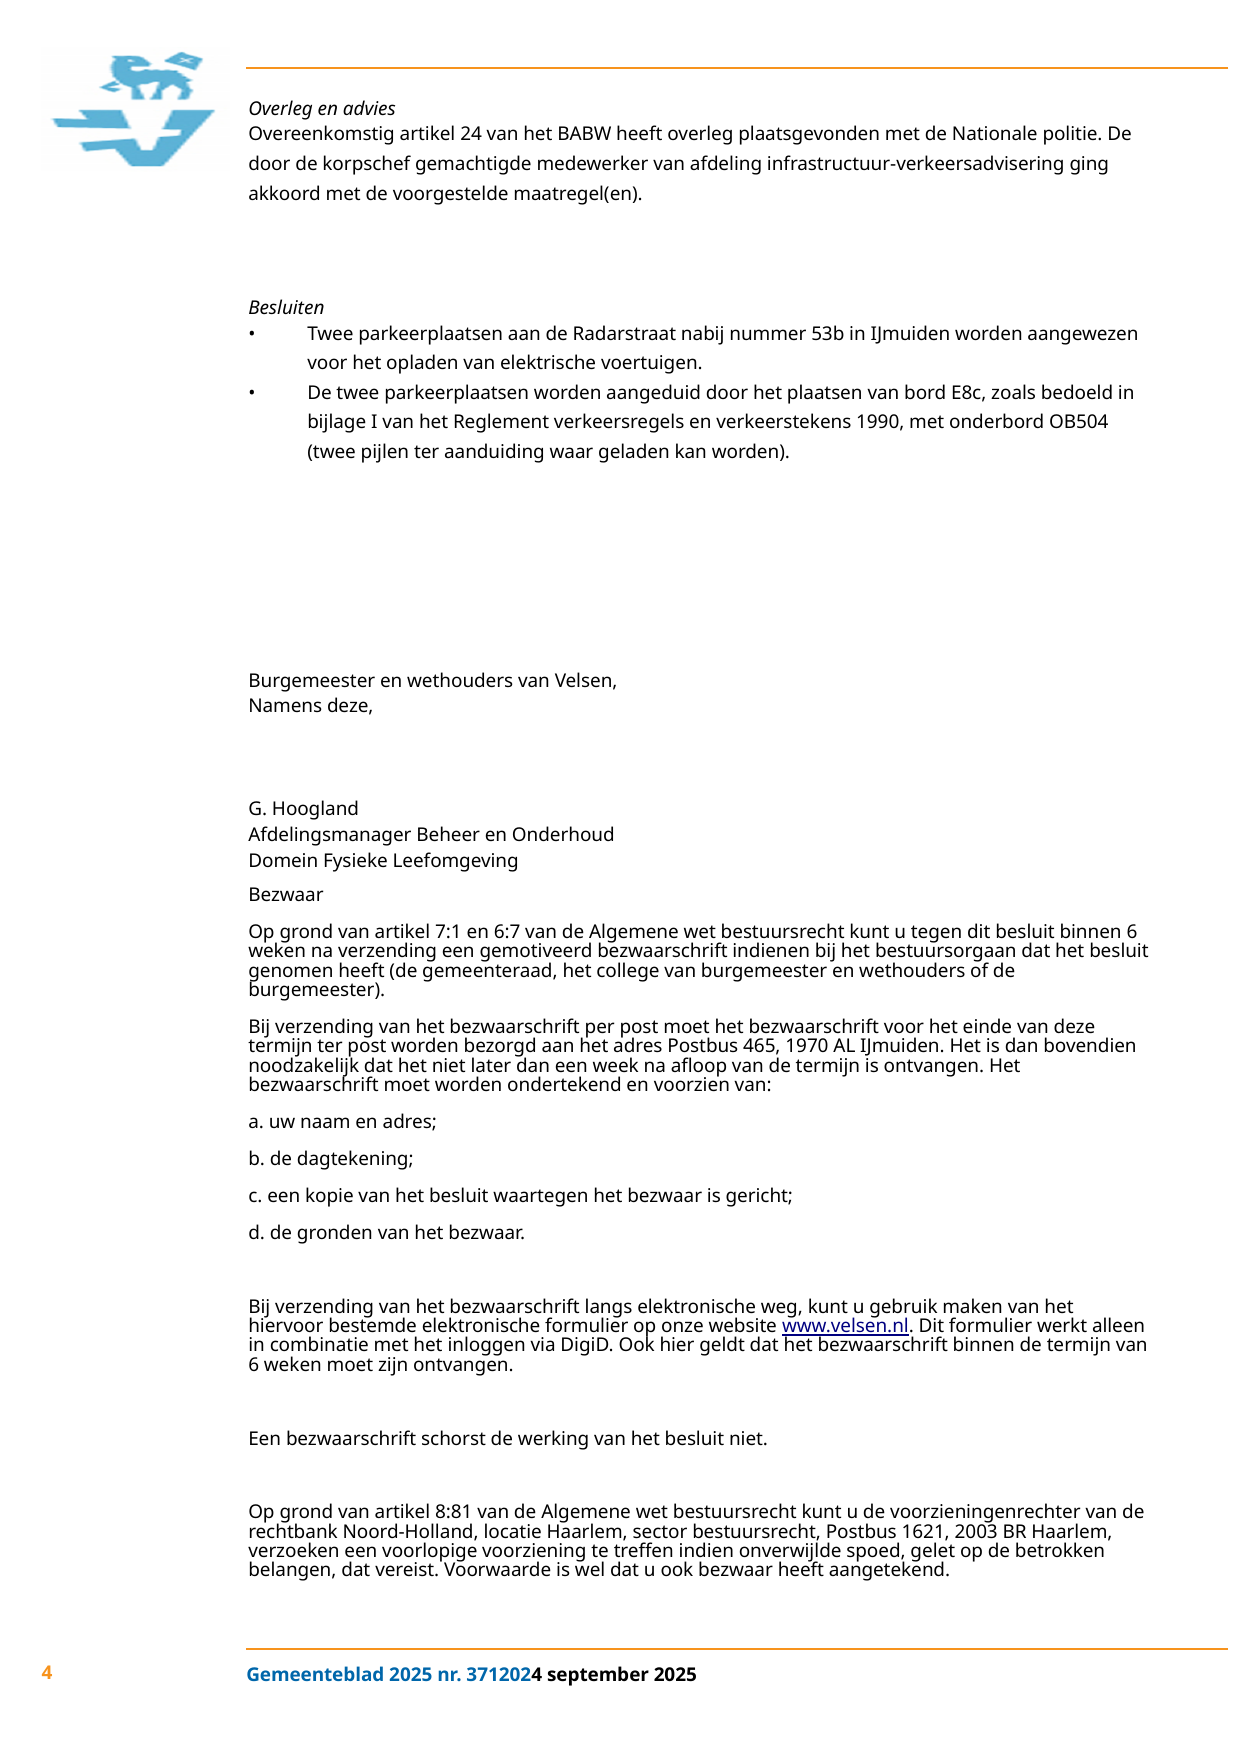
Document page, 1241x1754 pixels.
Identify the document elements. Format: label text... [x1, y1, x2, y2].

text Namens deze, [248, 692, 1152, 718]
text G. Hoogland [248, 795, 1152, 821]
text d. de gronden van het bezwaar. [248, 1224, 1152, 1243]
text c. een kopie van het besluit waartegen het bezwaar is gericht; [248, 1187, 1152, 1206]
text Besluiten [248, 294, 1152, 320]
text Op grond van artikel 8:81 van de Algemene wet bestuursrecht kunt u de voorzieningenrechter van de rechtbank Noord-Holland, locatie Haarlem, sector bestuursrecht, Postbus 1621, 2003 BR Haarlem, verzoeken een voorlopige voorziening te treffen indien onverwijlde spoed, gelet op de betrokken belangen, dat vereist. Voorwaarde is wel dat u ook bezwaar heeft aangetekend. [248, 1503, 1152, 1581]
text Burgemeester en wethouders van Velsen, [248, 667, 1152, 692]
list De twee parkeerplaatsen worden aangeduid door het plaatsen van bord E8c, zoals bedoeld in bijlage I van het Reglement verkeersregels en verkeerstekens 1990, met onderbord OB504 (twee pijlen ter aanduiding waar geladen kan worden). [248, 379, 1152, 464]
text Bezwaar [248, 886, 1152, 906]
text Overeenkomstig artikel 24 van het BABW heeft overleg plaatsgevonden met de Nationale politie. De door de korpschef gemachtigde medewerker van afdeling infrastructuur-verkeersadvisering ging akkoord met de voorgestelde maatregel(en). [248, 121, 1152, 205]
text Op grond van artikel 7:1 en 6:7 van de Algemene wet bestuursrecht kunt u tegen dit besluit binnen 6 weken na verzending een gemotiveerd bezwaarschrift indienen bij het bestuursorgaan dat het besluit genomen heeft (de gemeenteraad, het college van burgemeester en wethouders of de burgemeester). [248, 923, 1152, 1000]
text a. uw naam en adres; [248, 1113, 1152, 1132]
text b. de dagtekening; [248, 1150, 1152, 1169]
picture [41, 47, 231, 172]
list Twee parkeerplaatsen aan de Radarstraat nabij nummer 53b in IJmuiden worden aangewezen voor het opladen van elektrische voertuigen. [248, 320, 1152, 375]
text Bij verzending van het bezwaarschrift per post moet het bezwaarschrift voor het einde van deze termijn ter post worden bezorgd aan het adres Postbus 465, 1970 AL IJmuiden. Het is dan bovendien noodzakelijk dat het niet later dan een week na afloop van de termijn is ontvangen. Het bezwaarschrift moet worden ondertekend en voorzien van: [248, 1018, 1152, 1095]
text Bij verzending van het bezwaarschrift langs elektronische weg, kunt u gebruik maken van het hiervoor bestemde elektronische formulier op onze website www.velsen.nl. Dit formulier werkt alleen in combinatie met het inloggen via DigiD. Ook hier geldt dat het bezwaarschrift binnen de termijn van 6 weken moet zijn ontvangen. [248, 1298, 1152, 1375]
text Overleg en advies [248, 95, 1152, 121]
text Domein Fysieke Leefomgeving [248, 847, 1152, 873]
text Afdelingsmanager Beheer en Onderhoud [248, 821, 1152, 847]
text Een bezwaarschrift schorst de werking van het besluit niet. [248, 1429, 1152, 1449]
